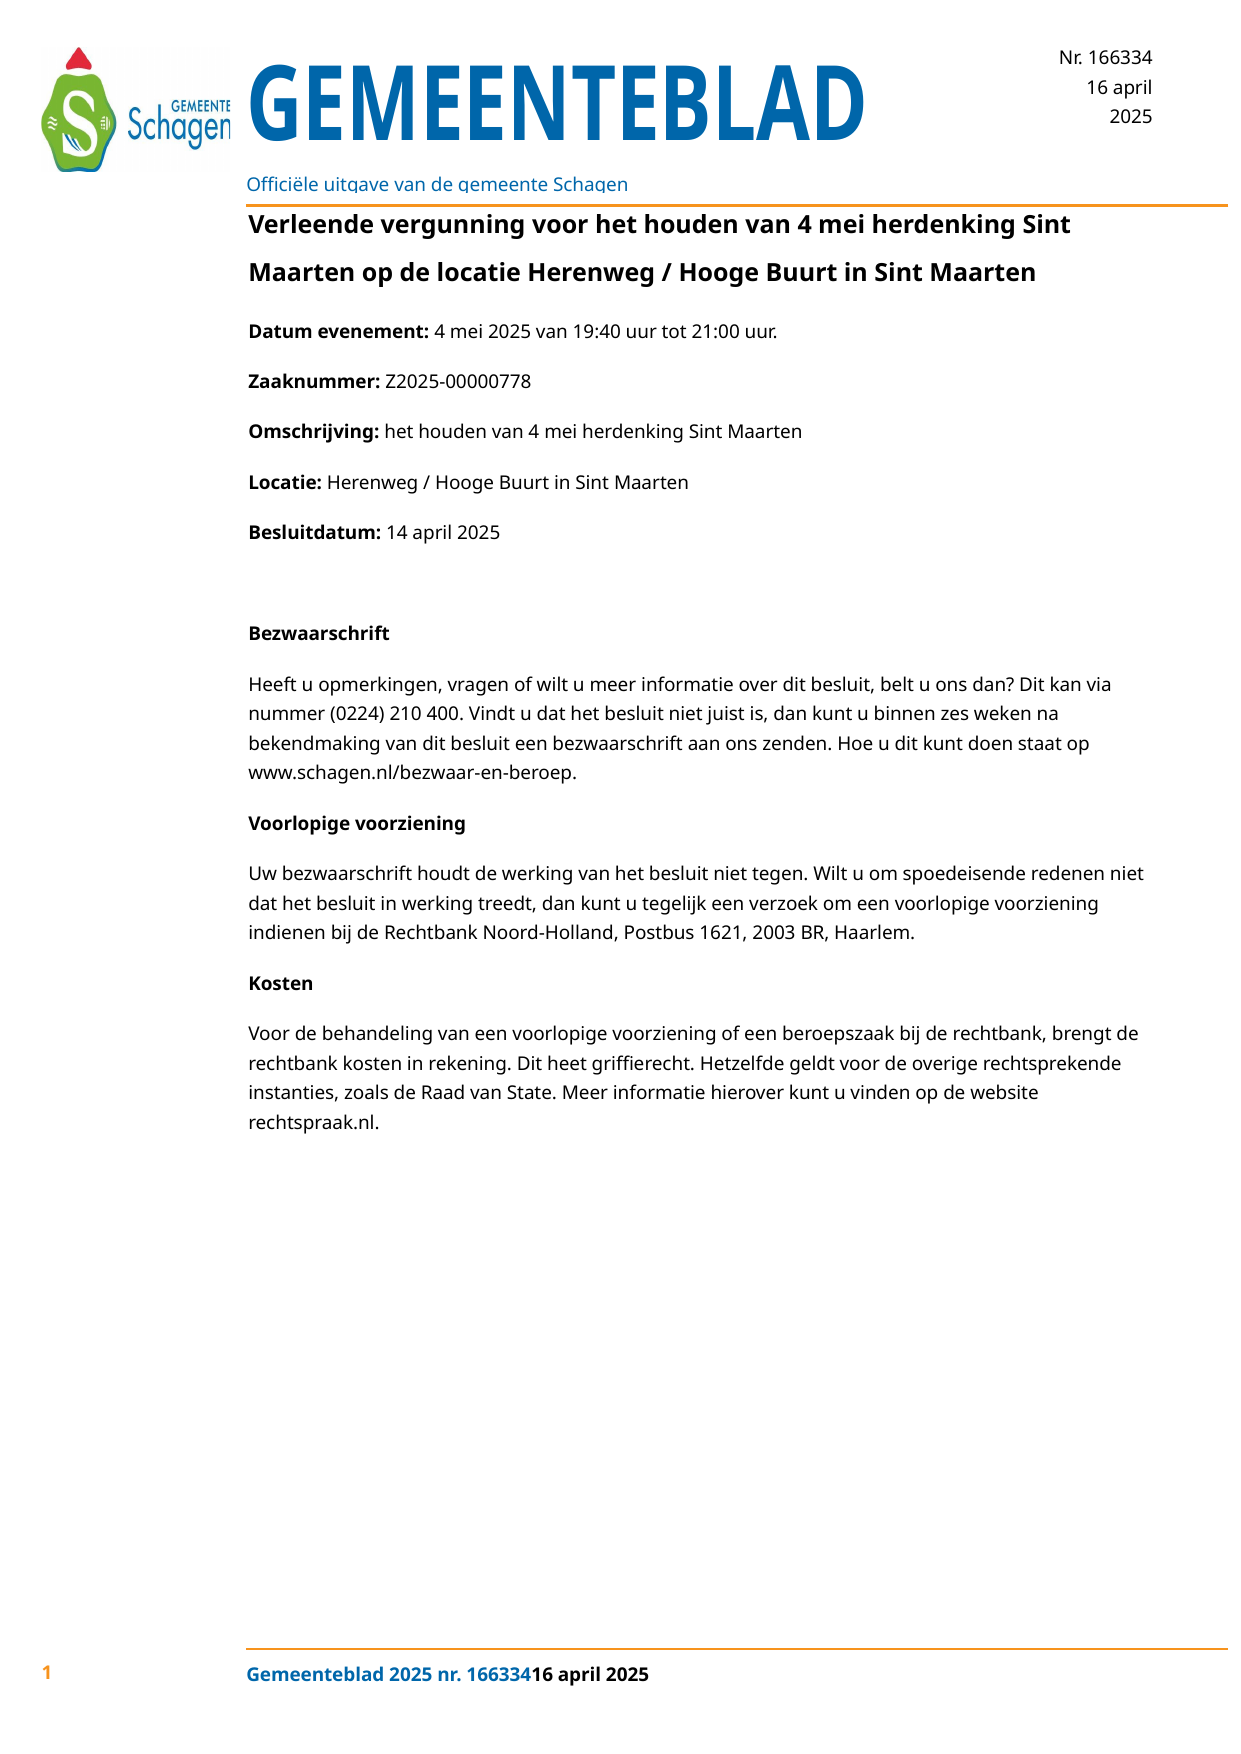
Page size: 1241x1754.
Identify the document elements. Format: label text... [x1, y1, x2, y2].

text Omschrijving: het houden van 4 mei herdenking Sint Maarten [248, 419, 1152, 444]
text Bezwaarschrift [248, 620, 1152, 646]
text Verleende vergunning voor het houden van 4 mei herdenking Sint Maarten op de locatie Herenweg / Hooge Buurt in Sint Maarten [248, 207, 1152, 288]
text Locatie: Herenweg / Hooge Buurt in Sint Maarten [248, 469, 1152, 495]
text Besluitdatum: 14 april 2025 [248, 519, 1152, 545]
text Voor de behandeling van een voorlopige voorziening of een beroepszaak bij de rechtbank, brengt de rechtbank kosten in rekening. Dit heet griffierecht. Hetzelfde geldt voor de overige rechtsprekende instanties, zoals de Raad van State. Meer informatie hierover kunt u vinden op de website rechtspraak.nl. [248, 1020, 1152, 1135]
picture [41, 47, 231, 172]
text Voorlopige voorziening [248, 810, 1152, 836]
text Uw bezwaarschrift houdt de werking van het besluit niet tegen. Wilt u om spoedeisende redenen niet dat het besluit in werking treedt, dan kunt u tegelijk een verzoek om een voorlopige voorziening indienen bij de Rechtbank Noord-Holland, Postbus 1621, 2003 BR, Haarlem. [248, 860, 1152, 945]
text Zaaknummer: Z2025-00000778 [248, 368, 1152, 394]
text Kosten [248, 970, 1152, 996]
text Heeft u opmerkingen, vragen of wilt u meer informatie over dit besluit, belt u ons dan? Dit kan via nummer (0224) 210 400. Vindt u dat het besluit niet juist is, dan kunt u binnen zes weken na bekendmaking van dit besluit een bezwaarschrift aan ons zenden. Hoe u dit kunt doen staat op www.schagen.nl/bezwaar-en-beroep. [248, 671, 1152, 785]
text Datum evenement: 4 mei 2025 van 19:40 uur tot 21:00 uur. [248, 318, 1152, 344]
